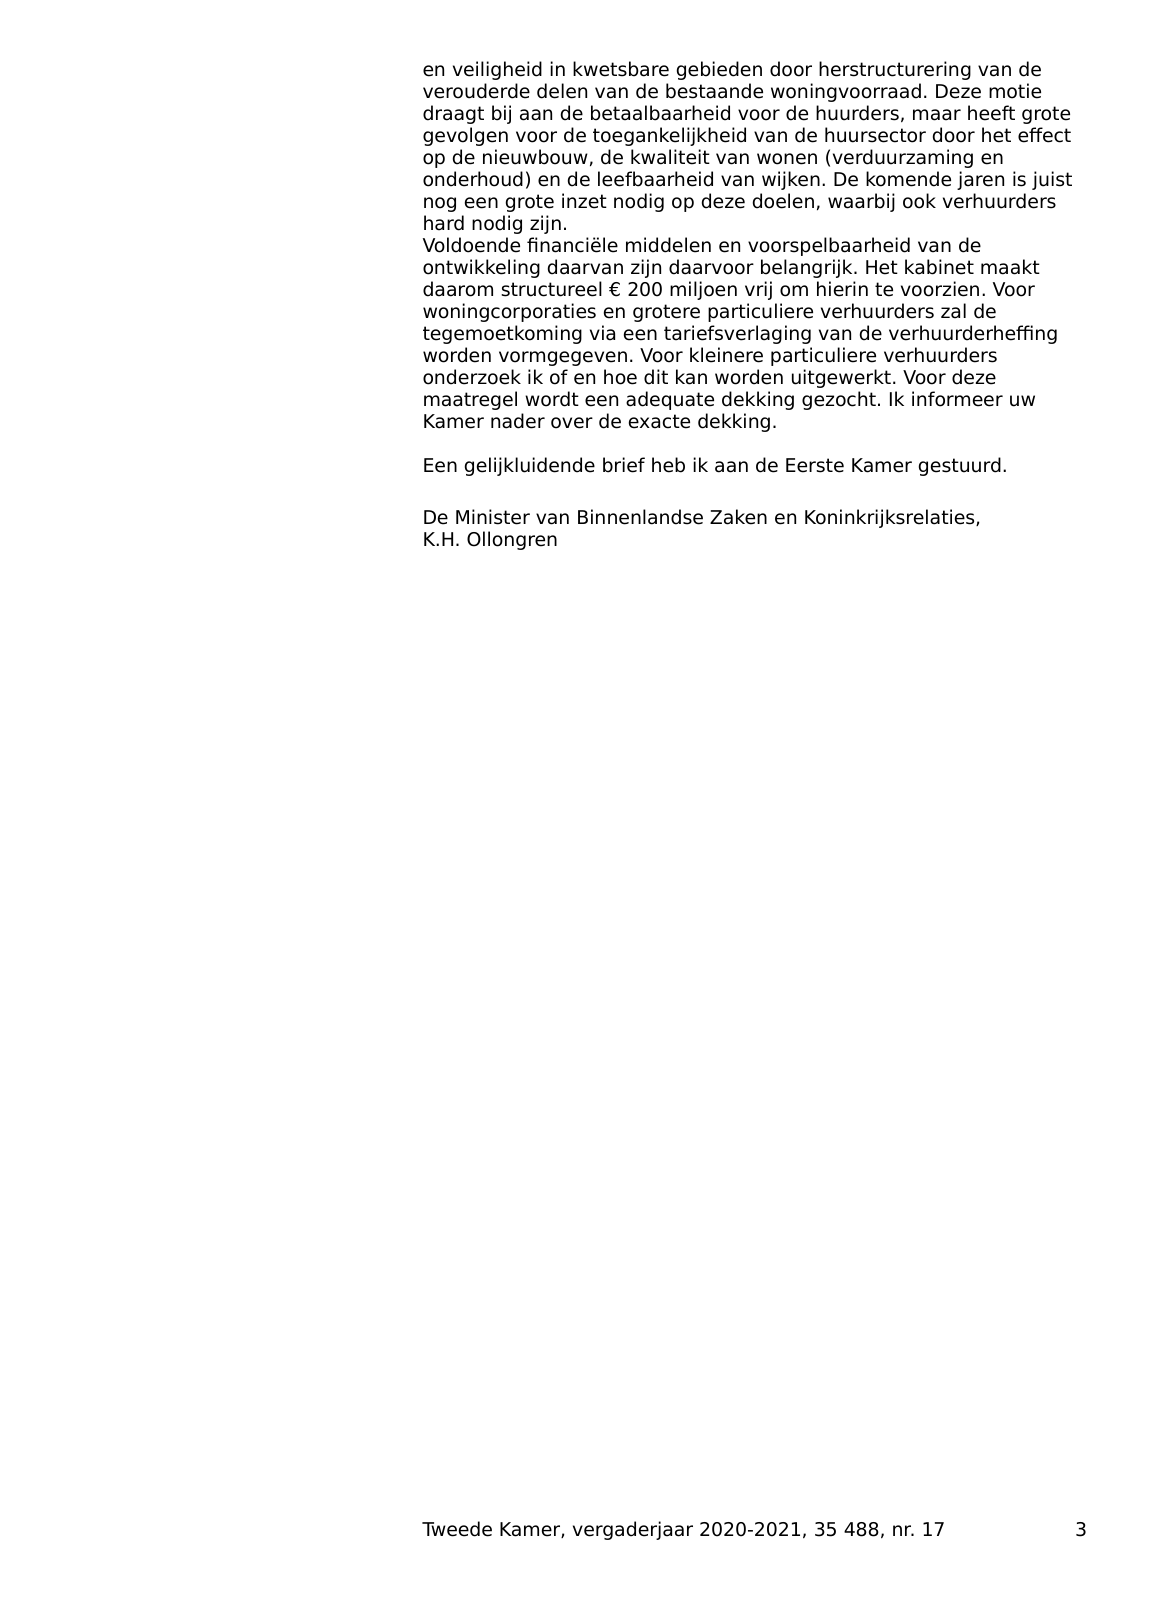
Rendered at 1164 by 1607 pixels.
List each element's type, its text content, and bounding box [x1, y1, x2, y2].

text Een gelijkluidende brief heb ik aan de Eerste Kamer gestuurd. [422, 455, 1087, 477]
text Voldoende financiële middelen en voorspelbaarheid van de ontwikkeling daarvan zijn daarvoor belangrijk. Het kabinet maakt daarom structureel € 200 miljoen vrij om hierin te voorzien. Voor woningcorporaties en grotere particuliere verhuurders zal de tegemoetkoming via een tariefsverlaging van de verhuurderheffing worden vormgegeven. Voor kleinere particuliere verhuurders onderzoek ik of en hoe dit kan worden uitgewerkt. Voor deze maatregel wordt een adequate dekking gezocht. Ik informeer uw Kamer nader over de exacte dekking. [422, 235, 1087, 433]
text De Minister van Binnenlandse Zaken en Koninkrijksrelaties, K.H. Ollongren [422, 507, 1087, 551]
text en veiligheid in kwetsbare gebieden door herstructurering van de verouderde delen van de bestaande woningvoorraad. Deze motie draagt bij aan de betaalbaarheid voor de huurders, maar heeft grote gevolgen voor de toegankelijkheid van de huursector door het effect op de nieuwbouw, de kwaliteit van wonen (verduurzaming en onderhoud) en de leefbaarheid van wijken. De komende jaren is juist nog een grote inzet nodig op deze doelen, waarbij ook verhuurders hard nodig zijn. [422, 59, 1087, 235]
